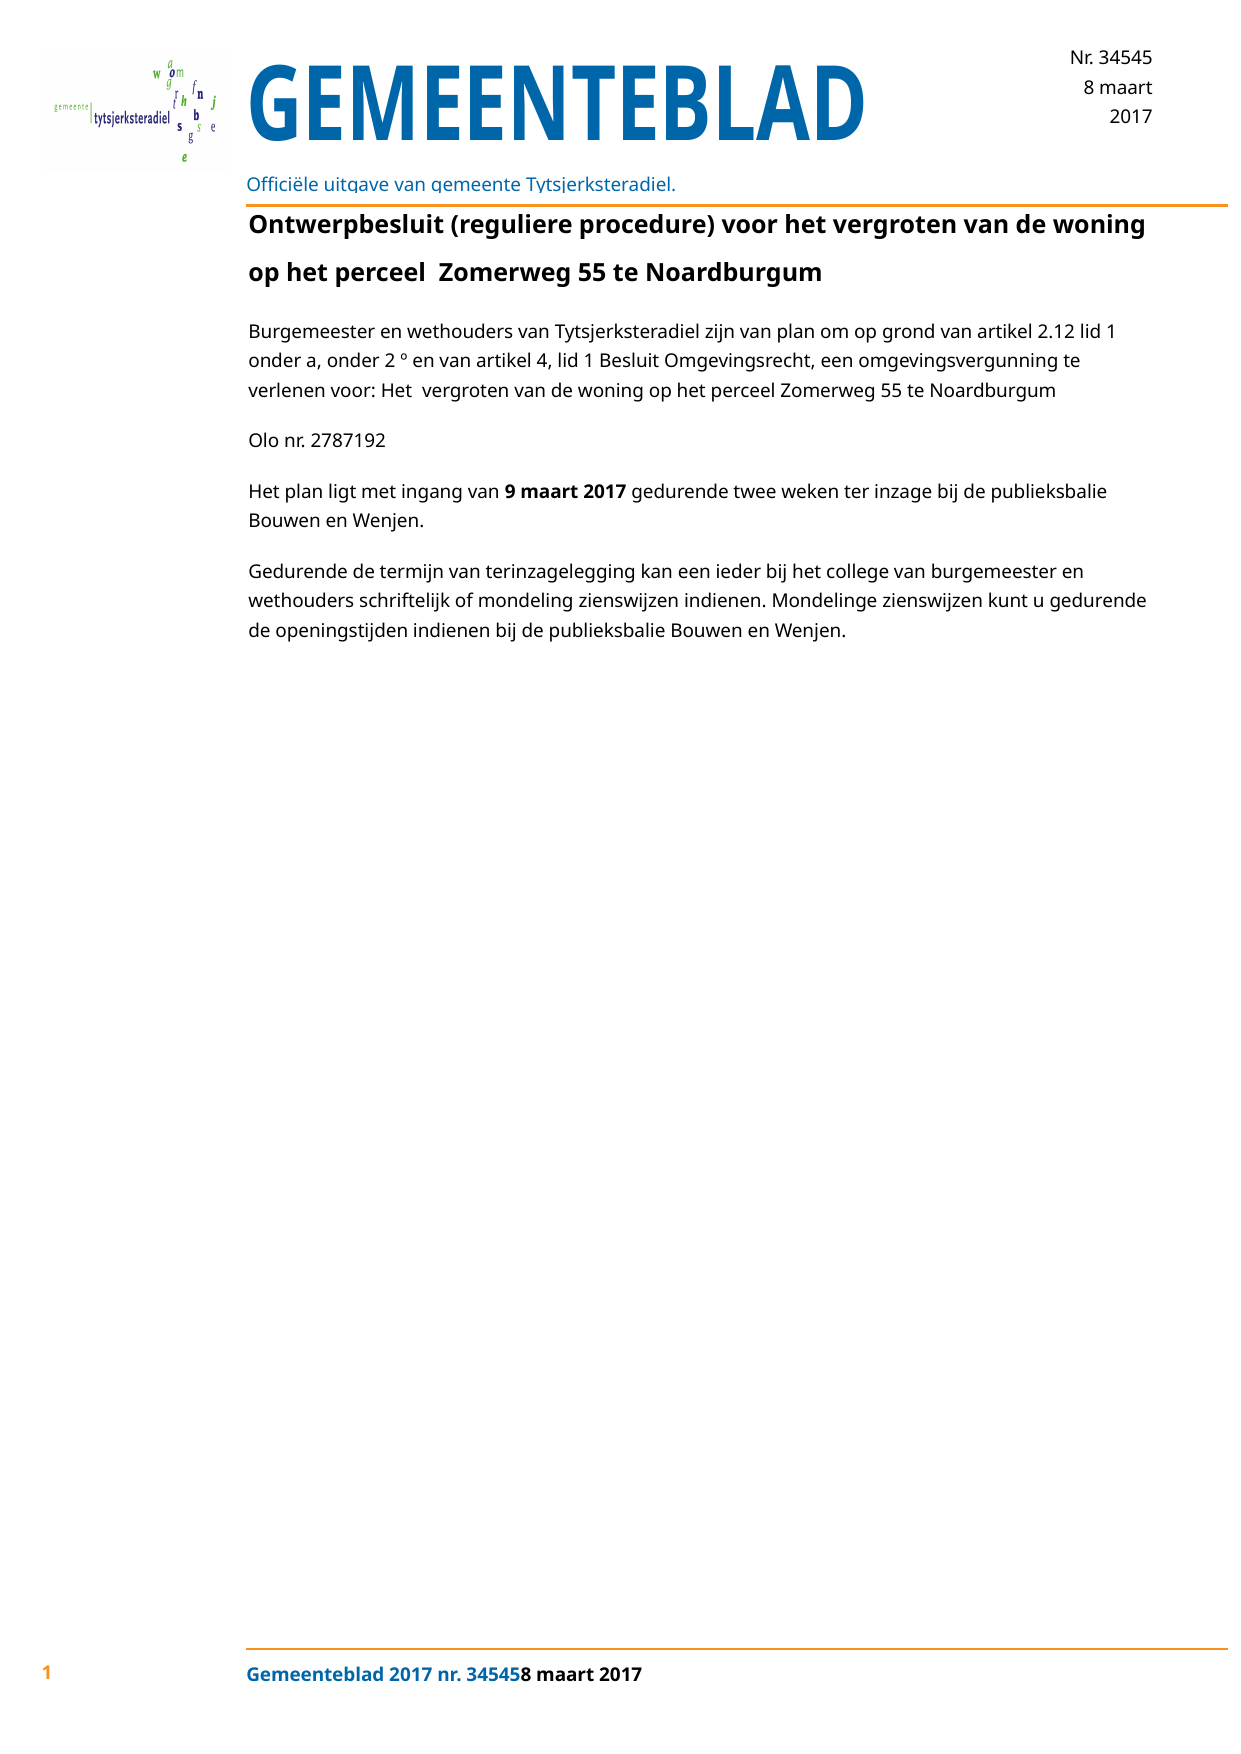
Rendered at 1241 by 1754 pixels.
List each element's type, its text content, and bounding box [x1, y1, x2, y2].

text Burgemeester en wethouders van Tytsjerksteradiel zijn van plan om op grond van artikel 2.12 lid 1 onder a, onder 2 º en van artikel 4, lid 1 Besluit Omgevingsrecht, een omgevingsvergunning te verlenen voor: Het vergroten van de woning op het perceel Zomerweg 55 te Noardburgum [248, 318, 1152, 403]
text Ontwerpbesluit (reguliere procedure) voor het vergroten van de woning op het perceel Zomerweg 55 te Noardburgum [248, 207, 1152, 288]
picture [41, 47, 231, 172]
text Het plan ligt met ingang van 9 maart 2017 gedurende twee weken ter inzage bij de publieksbalie Bouwen en Wenjen. [248, 478, 1152, 533]
text Olo nr. 2787192 [248, 427, 1152, 453]
text Gedurende de termijn van terinzagelegging kan een ieder bij het college van burgemeester en wethouders schriftelijk of mondeling zienswijzen indienen. Mondelinge zienswijzen kunt u gedurende de openingstijden indienen bij de publieksbalie Bouwen en Wenjen. [248, 558, 1152, 643]
